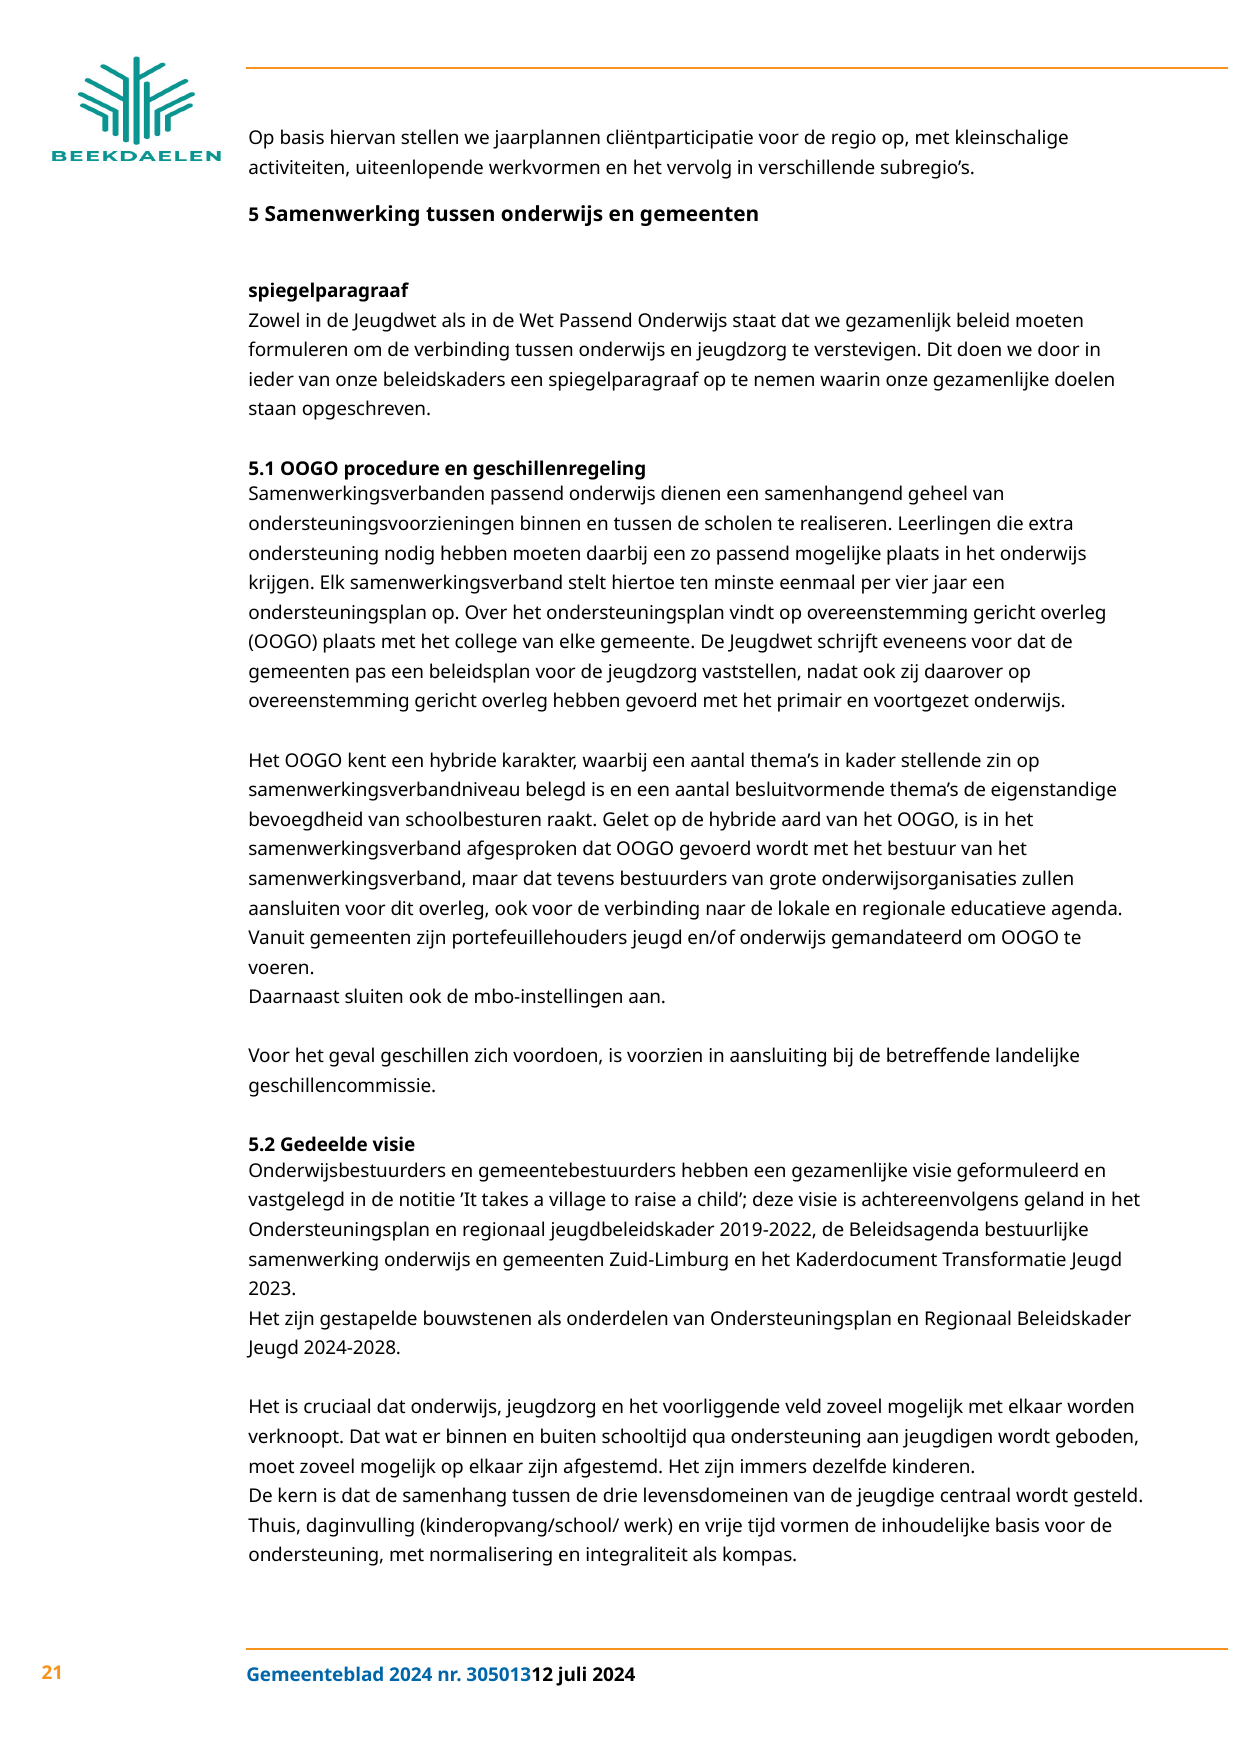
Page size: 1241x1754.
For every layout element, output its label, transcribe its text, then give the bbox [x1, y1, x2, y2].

text Het OOGO kent een hybride karakter, waarbij een aantal thema’s in kader stellende zin op samenwerkingsverbandniveau belegd is en een aantal besluitvormende thema’s de eigenstandige bevoegdheid van schoolbesturen raakt. Gelet op de hybride aard van het OOGO, is in het samenwerkingsverband afgesproken dat OOGO gevoerd wordt met het bestuur van het samenwerkingsverband, maar dat tevens bestuurders van grote onderwijsorganisaties zullen aansluiten voor dit overleg, ook voor de verbinding naar de lokale en regionale educatieve agenda. Vanuit gemeenten zijn portefeuillehouders jeugd en/of onderwijs gemandateerd om OOGO te voeren. [248, 747, 1152, 979]
text 5.1 OOGO procedure en geschillenregeling [248, 455, 1152, 481]
text Samenwerkingsverbanden passend onderwijs dienen een samenhangend geheel van ondersteuningsvoorzieningen binnen en tussen de scholen te realiseren. Leerlingen die extra ondersteuning nodig hebben moeten daarbij een zo passend mogelijke plaats in het onderwijs krijgen. Elk samenwerkingsverband stelt hiertoe ten minste eenmaal per vier jaar een ondersteuningsplan op. Over het ondersteuningsplan vindt op overeenstemming gericht overleg (OOGO) plaats met het college van elke gemeente. De Jeugdwet schrijft eveneens voor dat de gemeenten pas een beleidsplan voor de jeugdzorg vaststellen, nadat ook zij daarover op overeenstemming gericht overleg hebben gevoerd met het primair en voortgezet onderwijs. [248, 481, 1152, 713]
text 5.2 Gedeelde visie [248, 1131, 1152, 1157]
picture [41, 47, 231, 172]
text Voor het geval geschillen zich voordoen, is voorzien in aansluiting bij de betreffende landelijke geschillencommissie. [248, 1043, 1152, 1098]
text Het zijn gestapelde bouwstenen als onderdelen van Ondersteuningsplan en Regionaal Beleidskader Jeugd 2024-2028. [248, 1305, 1152, 1360]
text Daarnaast sluiten ook de mbo-instellingen aan. [248, 983, 1152, 1009]
text spiegelparagraaf [248, 277, 1152, 303]
text De kern is dat de samenhang tussen de drie levensdomeinen van de jeugdige centraal wordt gesteld. Thuis, daginvulling (kinderopvang/school/ werk) en vrije tijd vormen de inhoudelijke basis voor de ondersteuning, met normalisering en integraliteit als kompas. [248, 1482, 1152, 1567]
text Het is cruciaal dat onderwijs, jeugdzorg en het voorliggende veld zoveel mogelijk met elkaar worden verknoopt. Dat wat er binnen en buiten schooltijd qua ondersteuning aan jeugdigen wordt geboden, moet zoveel mogelijk op elkaar zijn afgestemd. Het zijn immers dezelfde kinderen. [248, 1394, 1152, 1479]
text Onderwijsbestuurders en gemeentebestuurders hebben een gezamenlijke visie geformuleerd en vastgelegd in de notitie ’It takes a village to raise a child’; deze visie is achtereenvolgens geland in het Ondersteuningsplan en regionaal jeugdbeleidskader 2019-2022, de Beleidsagenda bestuurlijke samenwerking onderwijs en gemeenten Zuid-Limburg en het Kaderdocument Transformatie Jeugd 2023. [248, 1157, 1152, 1301]
text 5 Samenwerking tussen onderwijs en gemeenten [248, 199, 1152, 228]
text Zowel in de Jeugdwet als in de Wet Passend Onderwijs staat dat we gezamenlijk beleid moeten formuleren om de verbinding tussen onderwijs en jeugdzorg te verstevigen. Dit doen we door in ieder van onze beleidskaders een spiegelparagraaf op te nemen waarin onze gezamenlijke doelen staan opgeschreven. [248, 307, 1152, 421]
text Op basis hiervan stellen we jaarplannen cliëntparticipatie voor de regio op, met kleinschalige activiteiten, uiteenlopende werkvormen en het vervolg in verschillende subregio’s. [248, 124, 1152, 180]
